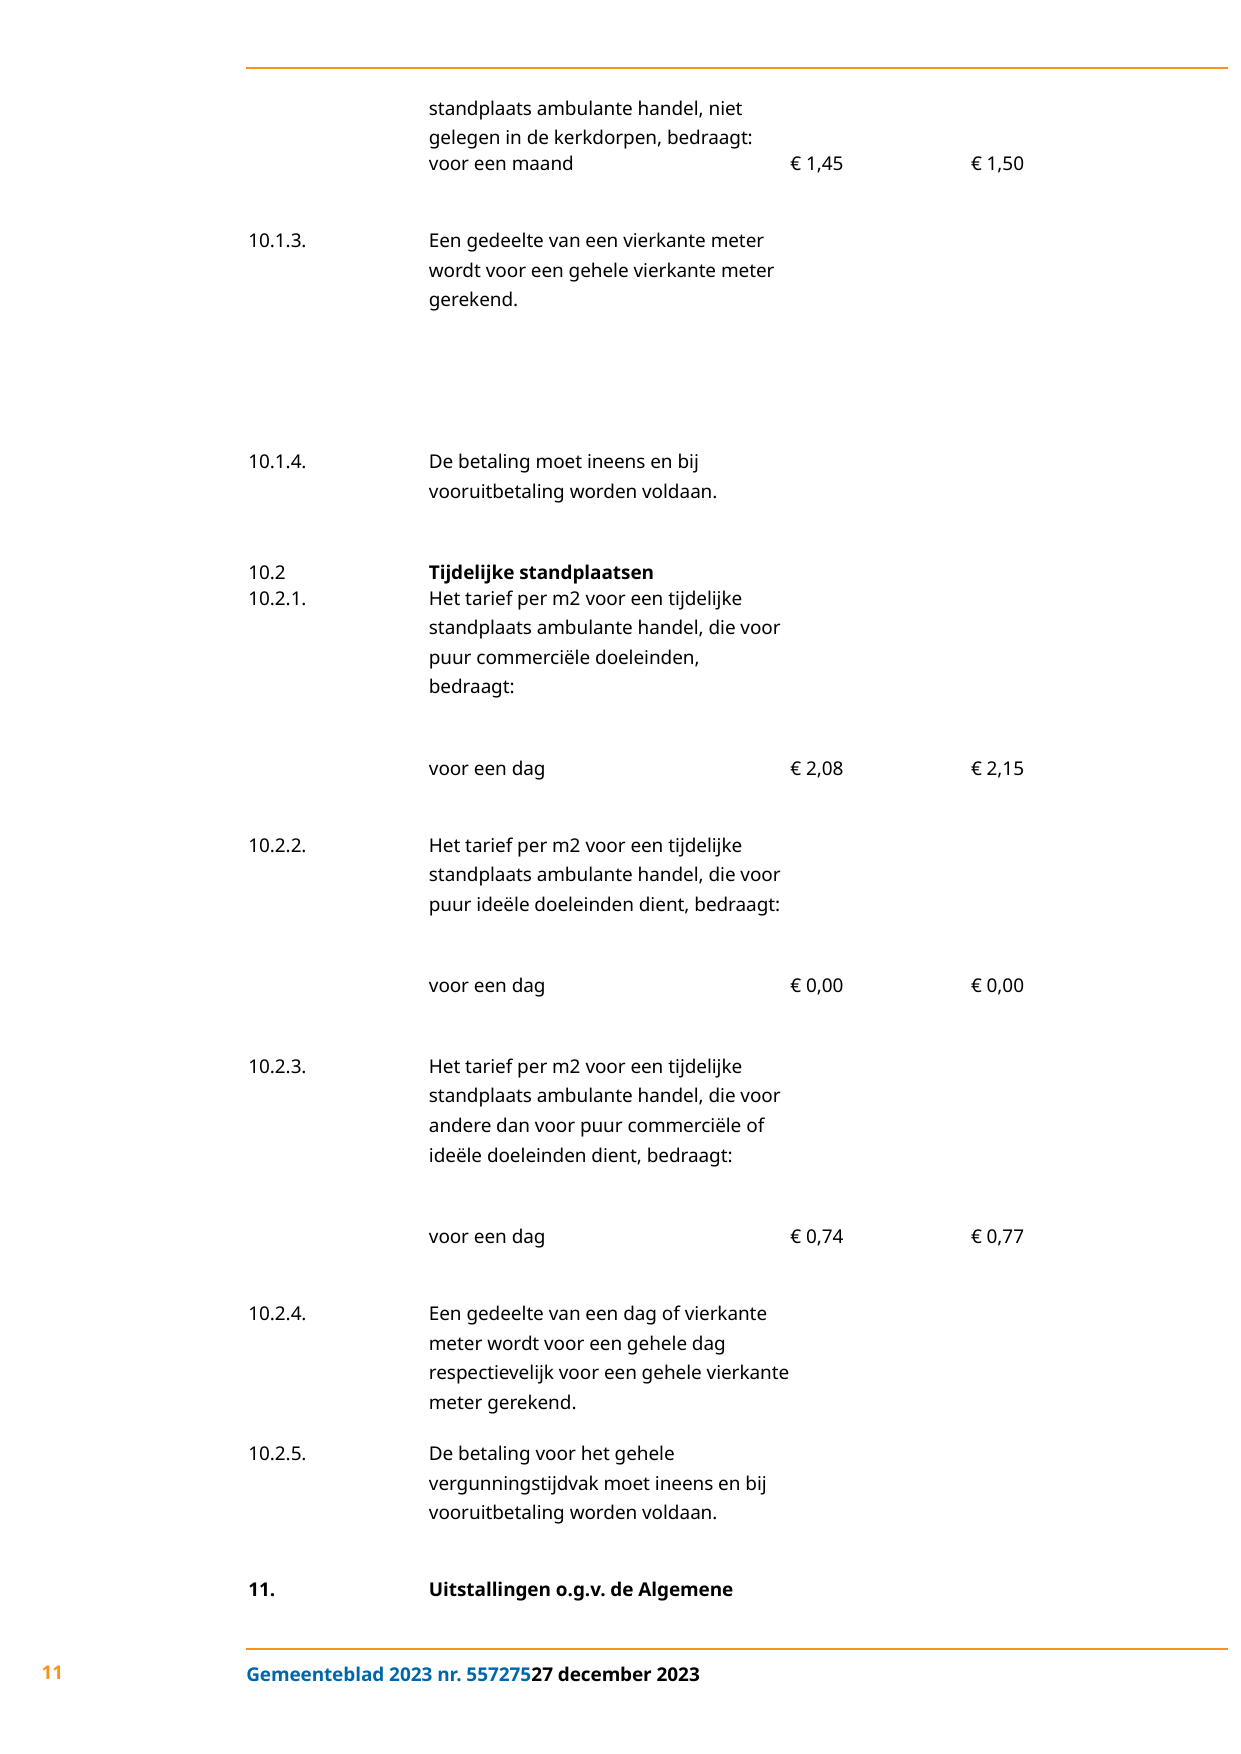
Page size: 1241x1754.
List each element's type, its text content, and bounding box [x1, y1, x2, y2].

table_cell Tijdelijke standplaatsen [429, 559, 790, 585]
table_cell [971, 1249, 1152, 1274]
table_cell [248, 1197, 429, 1223]
table_cell [971, 729, 1152, 755]
table_cell 10.2.3. [248, 1053, 429, 1197]
table_cell [429, 946, 790, 972]
table_cell [429, 1249, 790, 1274]
table_cell [429, 534, 790, 559]
table_cell [971, 585, 1152, 729]
table_cell [971, 1551, 1152, 1577]
table_cell [790, 423, 971, 448]
table_cell 10.2.1. [248, 585, 429, 729]
table_cell [971, 1300, 1152, 1414]
table_cell [429, 1028, 790, 1053]
table_cell [971, 1415, 1152, 1440]
table_cell [790, 227, 971, 371]
table_cell [248, 1249, 429, 1274]
table_cell 10.2.4. [248, 1300, 429, 1414]
table_cell [248, 202, 429, 227]
table_cell [790, 1577, 971, 1602]
table_cell [429, 806, 790, 832]
table_cell [971, 1028, 1152, 1053]
table_cell [790, 780, 971, 806]
table_cell 10.2.5. [248, 1440, 429, 1525]
table_cell [790, 1197, 971, 1223]
table_cell [248, 95, 429, 150]
table_cell [790, 1300, 971, 1414]
table_cell De betaling voor het gehele vergunningstijdvak moet ineens en bij vooruitbetaling worden voldaan. [429, 1440, 790, 1525]
table_cell [971, 449, 1152, 533]
table_cell [790, 559, 971, 585]
table_cell [971, 806, 1152, 832]
table_cell 10.2.2. [248, 832, 429, 946]
table_cell [429, 397, 790, 423]
table_cell [790, 1415, 971, 1440]
table_cell € 1,45 [790, 150, 971, 176]
table_cell [429, 780, 790, 806]
table_cell [248, 946, 429, 972]
table_cell [971, 176, 1152, 202]
table_cell 10.2 [248, 559, 429, 585]
picture [41, 47, 231, 172]
table_cell [248, 1551, 429, 1577]
table_cell [971, 1577, 1152, 1602]
table_cell [971, 1053, 1152, 1197]
table_cell [429, 1197, 790, 1223]
table_cell Uitstallingen o.g.v. de Algemene [429, 1577, 790, 1602]
table_cell [429, 371, 790, 397]
table_cell [790, 95, 971, 150]
table_cell [429, 423, 790, 448]
table_cell voor een maand [429, 150, 790, 176]
table_cell € 0,74 [790, 1223, 971, 1249]
table_cell [971, 202, 1152, 227]
table_cell [429, 1274, 790, 1300]
table_cell Het tarief per m2 voor een tijdelijke standplaats ambulante handel, die voor andere dan voor puur commerciële of ideële doeleinden dient, bedraagt: [429, 1053, 790, 1197]
table_cell Een gedeelte van een vierkante meter wordt voor een gehele vierkante meter gerekend. [429, 227, 790, 371]
table_cell [971, 1274, 1152, 1300]
table_cell [971, 1525, 1152, 1551]
table_cell voor een dag [429, 755, 790, 780]
table_cell [248, 371, 429, 397]
table_cell voor een dag [429, 1223, 790, 1249]
table_cell [971, 95, 1152, 150]
table_cell [248, 972, 429, 1027]
table_cell De betaling moet ineens en bij vooruitbetaling worden voldaan. [429, 449, 790, 533]
table_cell [790, 946, 971, 972]
table_cell [790, 1028, 971, 1053]
table_cell Een gedeelte van een dag of vierkante meter wordt voor een gehele dag respectievelijk voor een gehele vierkante meter gerekend. [429, 1300, 790, 1414]
table_cell [971, 832, 1152, 946]
table_cell [790, 1249, 971, 1274]
table_cell [248, 176, 429, 202]
table_cell [971, 559, 1152, 585]
table_cell [790, 397, 971, 423]
table_cell [971, 371, 1152, 397]
table_cell [248, 1028, 429, 1053]
table_cell [429, 1525, 790, 1551]
table_cell € 2,15 [971, 755, 1152, 780]
table_cell € 2,08 [790, 755, 971, 780]
table_cell € 0,00 [971, 972, 1152, 1027]
table_cell [429, 1551, 790, 1577]
table_cell [790, 1274, 971, 1300]
table_cell [971, 423, 1152, 448]
table_cell [248, 1274, 429, 1300]
table_cell [248, 1415, 429, 1440]
table_cell [429, 1415, 790, 1440]
table_cell [790, 449, 971, 533]
table_cell [790, 806, 971, 832]
table_cell € 0,00 [790, 972, 971, 1027]
table_cell standplaats ambulante handel, niet gelegen in de kerkdorpen, bedraagt: [429, 95, 790, 150]
table_cell [790, 176, 971, 202]
table_cell [790, 1440, 971, 1525]
table_cell 10.1.3. [248, 227, 429, 371]
table_cell [790, 1053, 971, 1197]
table_cell [790, 832, 971, 946]
table_cell voor een dag [429, 972, 790, 1027]
table_cell [429, 202, 790, 227]
table_cell € 0,77 [971, 1223, 1152, 1249]
table_cell [971, 1197, 1152, 1223]
table_cell [971, 780, 1152, 806]
table_cell 11. [248, 1577, 429, 1602]
table_cell [248, 729, 429, 755]
table_cell [248, 806, 429, 832]
table_cell [790, 1525, 971, 1551]
table_cell [248, 780, 429, 806]
table_cell [790, 585, 971, 729]
table_cell Het tarief per m2 voor een tijdelijke standplaats ambulante handel, die voor puur commerciële doeleinden, bedraagt: [429, 585, 790, 729]
table_cell [429, 729, 790, 755]
table_cell [971, 534, 1152, 559]
table_cell Het tarief per m2 voor een tijdelijke standplaats ambulante handel, die voor puur ideële doeleinden dient, bedraagt: [429, 832, 790, 946]
table_cell [790, 1551, 971, 1577]
table_cell [248, 534, 429, 559]
table_cell [790, 202, 971, 227]
table_cell [248, 1223, 429, 1249]
table_cell [790, 534, 971, 559]
table_cell 10.1.4. [248, 449, 429, 533]
table_cell [971, 1440, 1152, 1525]
table_cell [790, 729, 971, 755]
table_cell [971, 397, 1152, 423]
table_cell [248, 755, 429, 780]
table_cell [248, 1525, 429, 1551]
table_cell [248, 423, 429, 448]
table_cell [971, 946, 1152, 972]
table_cell [971, 227, 1152, 371]
table_cell [429, 176, 790, 202]
table_cell [248, 397, 429, 423]
table_cell € 1,50 [971, 150, 1152, 176]
table_cell [790, 371, 971, 397]
table_cell [248, 150, 429, 176]
